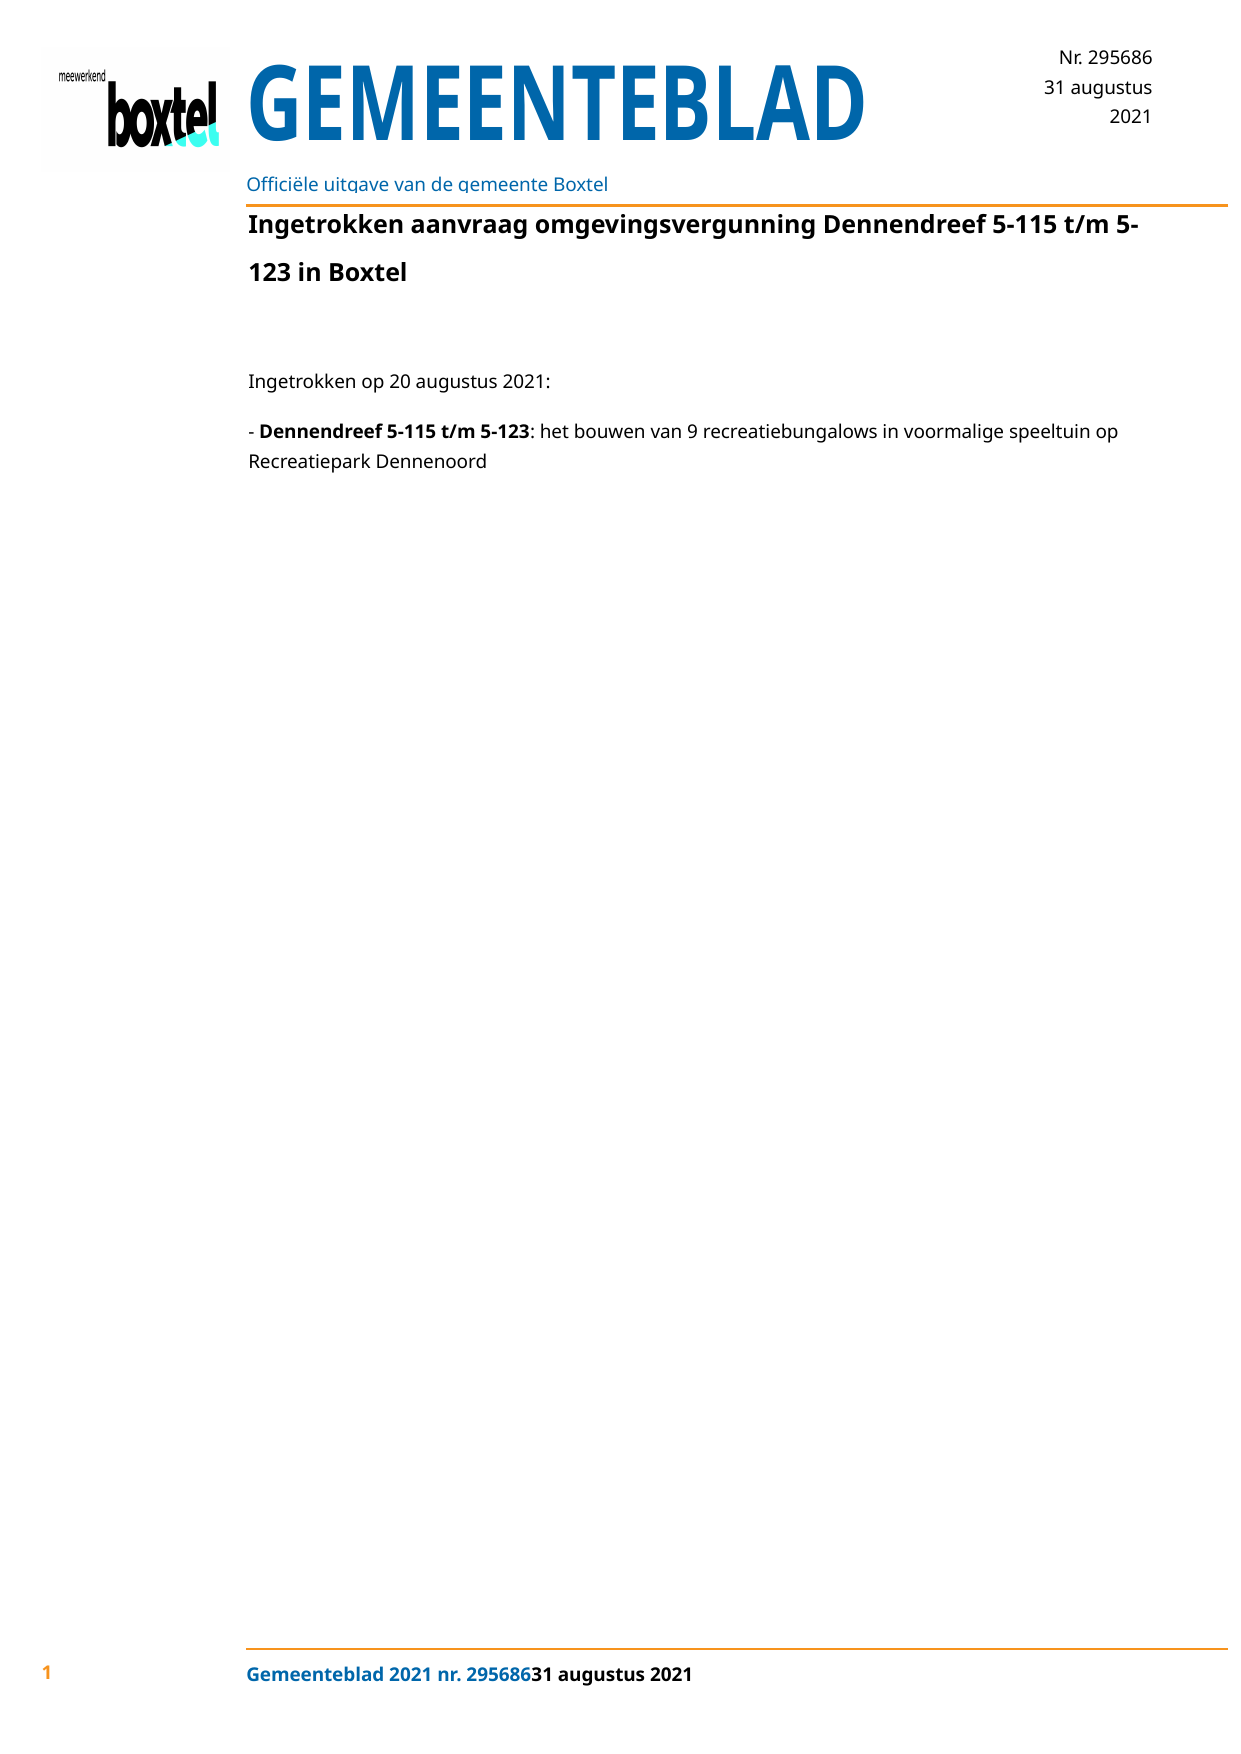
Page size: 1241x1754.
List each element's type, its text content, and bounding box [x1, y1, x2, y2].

text Ingetrokken aanvraag omgevingsvergunning Dennendreef 5-115 t/m 5-123 in Boxtel [248, 207, 1152, 288]
text Ingetrokken op 20 augustus 2021: [248, 368, 1152, 394]
picture [41, 47, 231, 172]
text - Dennendreef 5-115 t/m 5-123: het bouwen van 9 recreatiebungalows in voormalige speeltuin op Recreatiepark Dennenoord [248, 419, 1152, 474]
